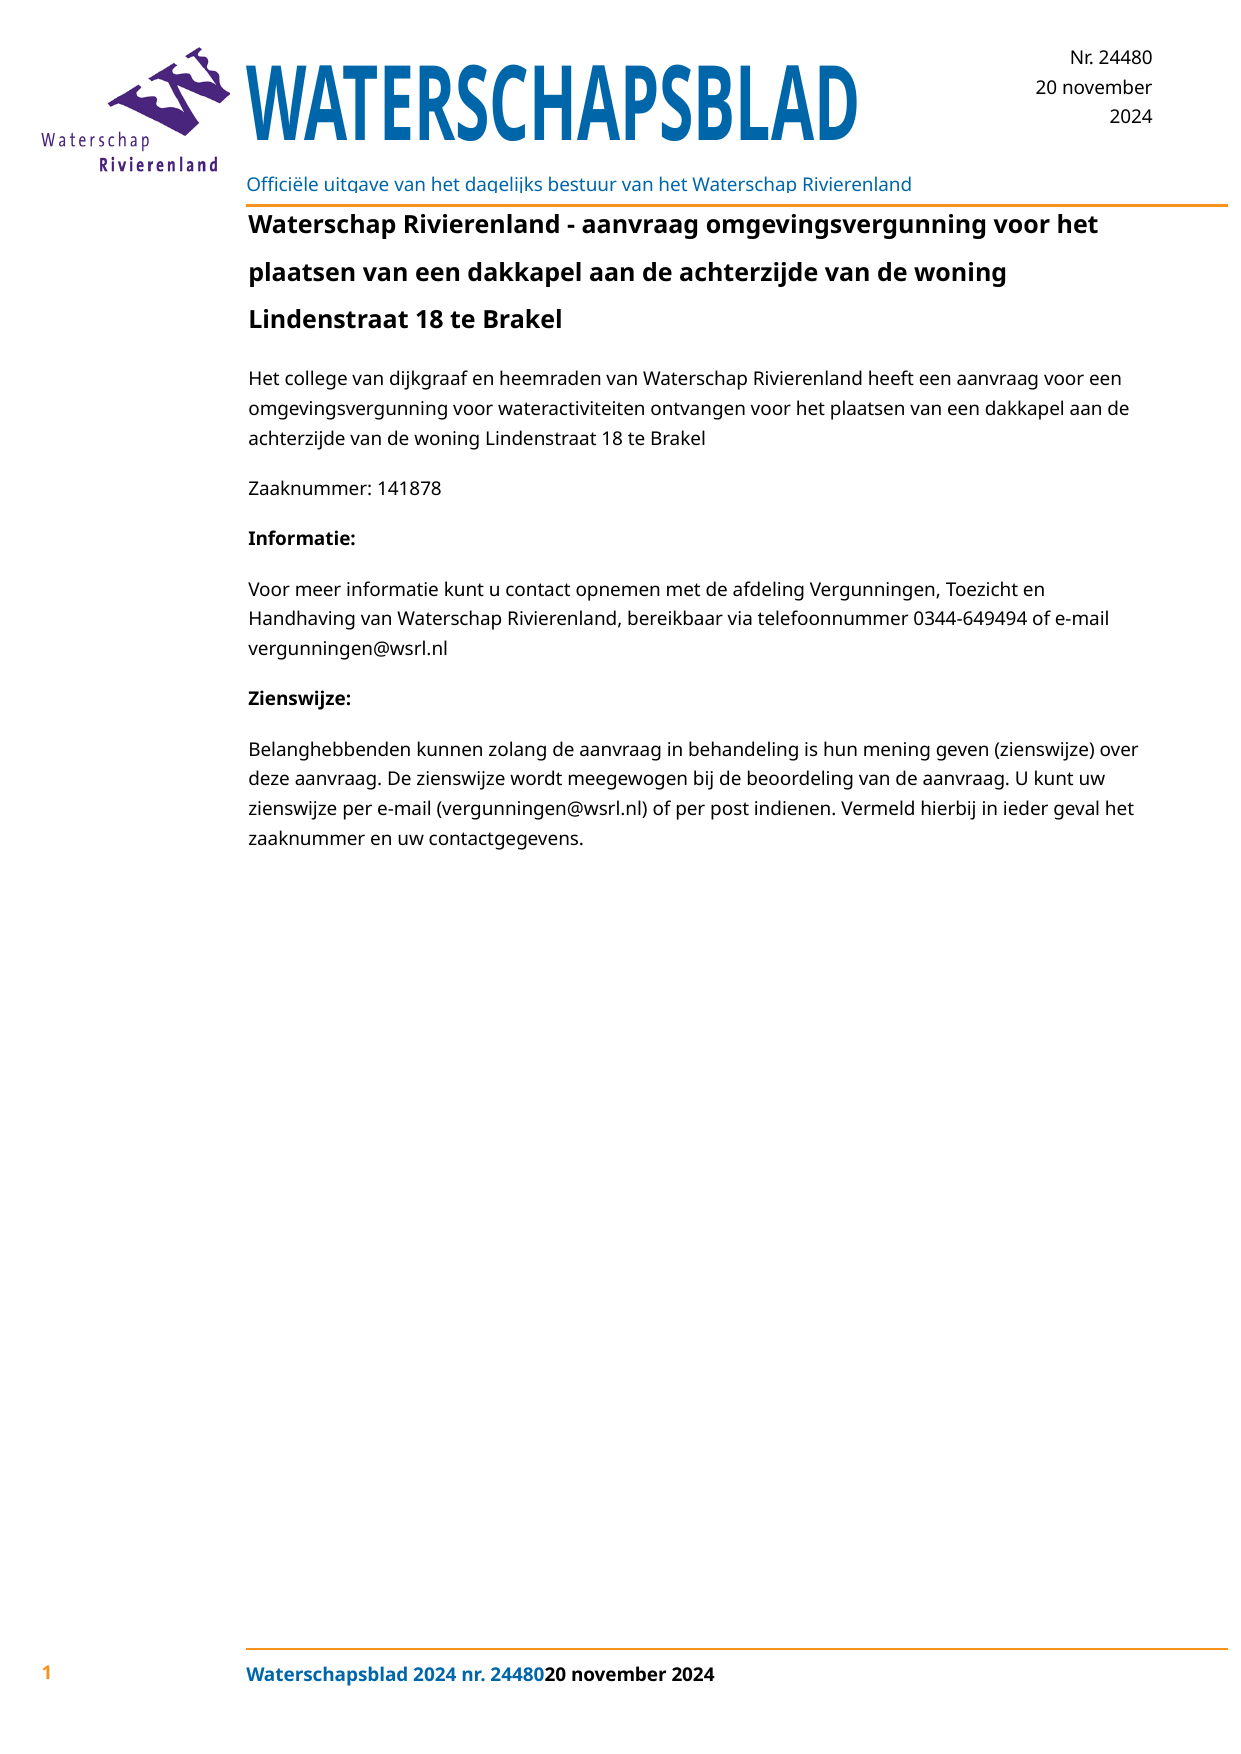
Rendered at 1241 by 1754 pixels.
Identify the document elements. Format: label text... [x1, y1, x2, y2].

text Het college van dijkgraaf en heemraden van Waterschap Rivierenland heeft een aanvraag voor een omgevingsvergunning voor wateractiviteiten ontvangen voor het plaatsen van een dakkapel aan de achterzijde van de woning Lindenstraat 18 te Brakel [248, 366, 1152, 450]
text Zienswijze: [248, 686, 1152, 711]
text Voor meer informatie kunt u contact opnemen met de afdeling Vergunningen, Toezicht en Handhaving van Waterschap Rivierenland, bereikbaar via telefoonnummer 0344-649494 of e-mail vergunningen@wsrl.nl [248, 576, 1152, 661]
text Informatie: [248, 526, 1152, 551]
text Belanghebbenden kunnen zolang de aanvraag in behandeling is hun mening geven (zienswijze) over deze aanvraag. De zienswijze wordt meegewogen bij de beoordeling van de aanvraag. U kunt uw zienswijze per e-mail (vergunningen@wsrl.nl) of per post indienen. Vermeld hierbij in ieder geval het zaaknummer en uw contactgegevens. [248, 736, 1152, 850]
picture [41, 47, 231, 172]
text Waterschap Rivierenland - aanvraag omgevingsvergunning voor het plaatsen van een dakkapel aan de achterzijde van de woning Lindenstraat 18 te Brakel [248, 207, 1152, 336]
text Zaaknummer: 141878 [248, 475, 1152, 501]
